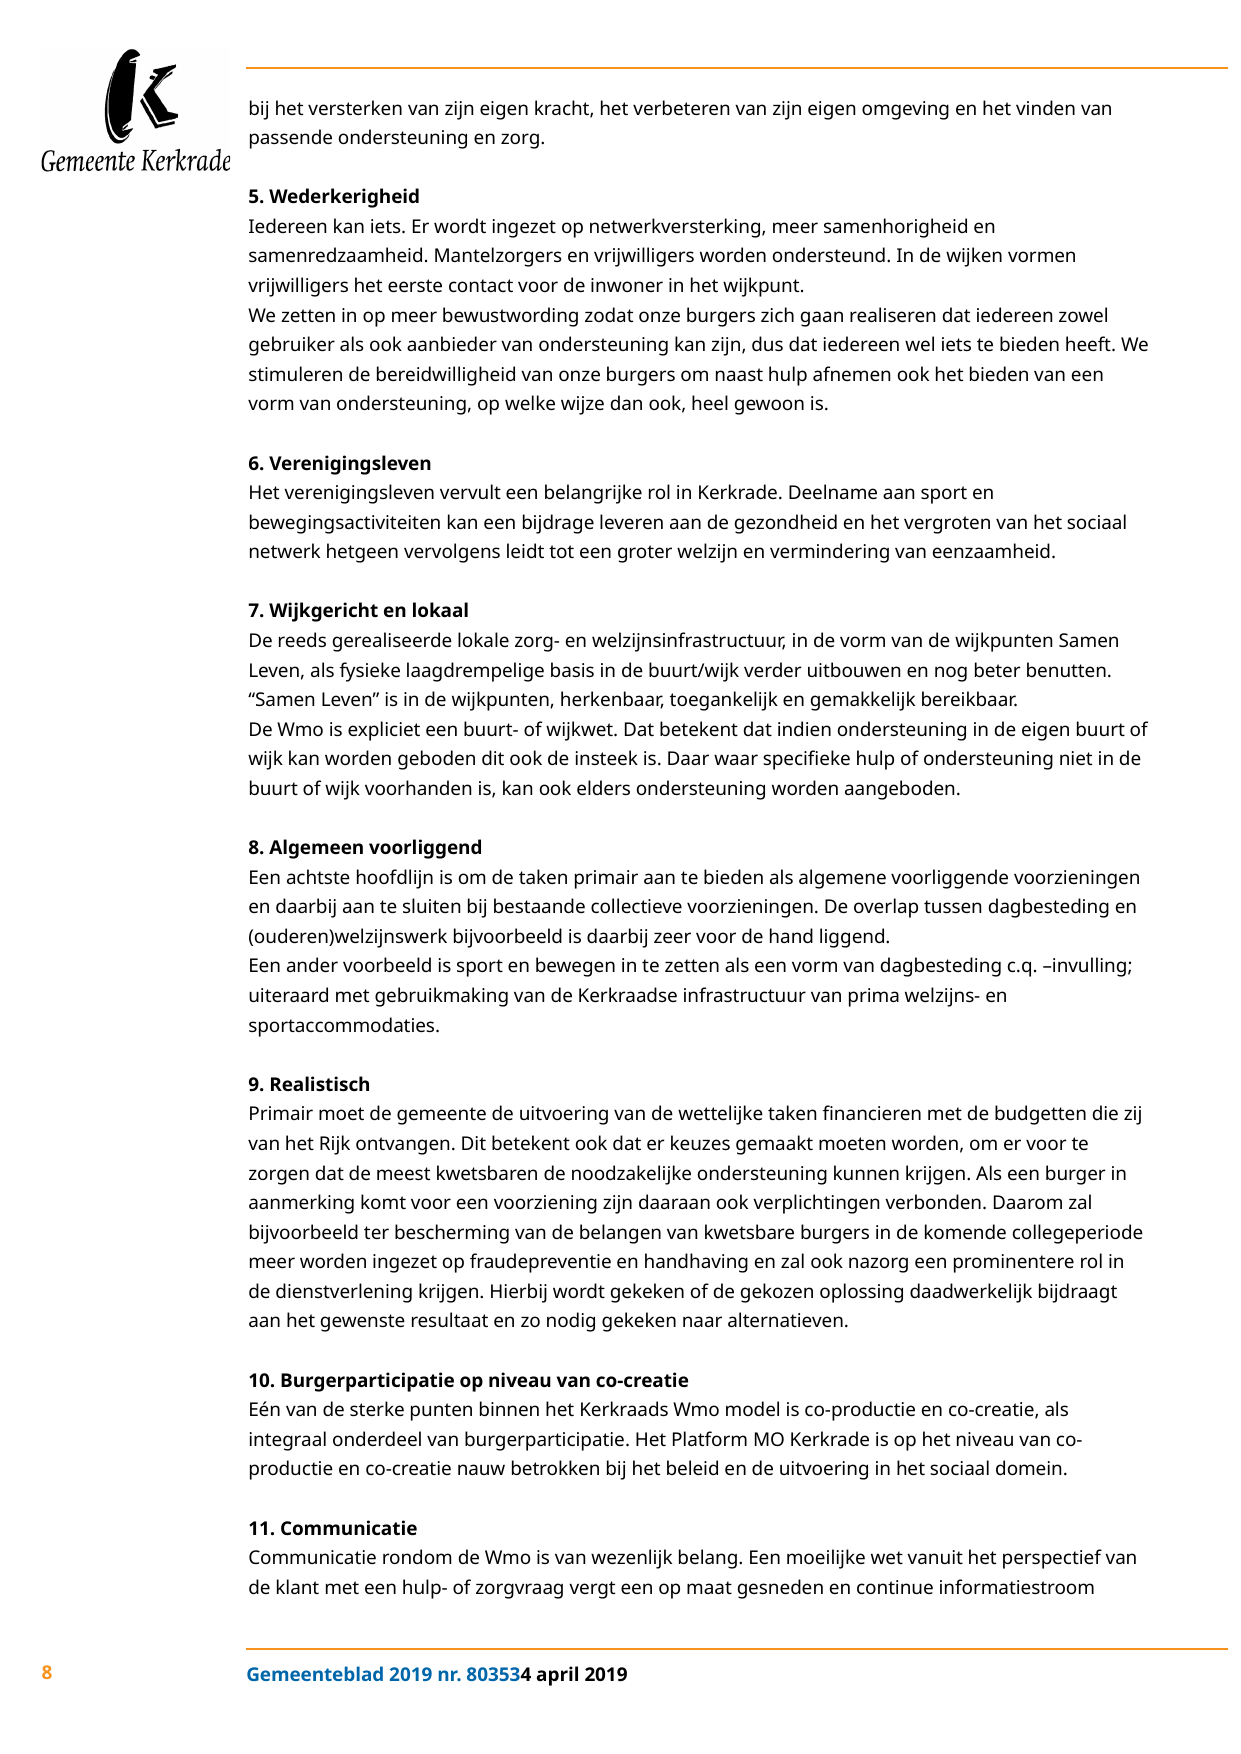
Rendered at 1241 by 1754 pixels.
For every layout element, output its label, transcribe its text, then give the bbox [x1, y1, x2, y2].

text Een ander voorbeeld is sport en bewegen in te zetten als een vorm van dagbesteding c.q. –invulling; uiteraard met gebruikmaking van de Kerkraadse infrastructuur van prima welzijns- en sportaccommodaties. [248, 953, 1152, 1038]
text De Wmo is expliciet een buurt- of wijkwet. Dat betekent dat indien ondersteuning in de eigen buurt of wijk kan worden geboden dit ook de insteek is. Daar waar specifieke hulp of ondersteuning niet in de buurt of wijk voorhanden is, kan ook elders ondersteuning worden aangeboden. [248, 716, 1152, 801]
text 11. Communicatie [248, 1515, 1152, 1541]
text Communicatie rondom de Wmo is van wezenlijk belang. Een moeilijke wet vanuit het perspectief van de klant met een hulp- of zorgvraag vergt een op maat gesneden en continue informatiestroom [248, 1544, 1152, 1600]
text 7. Wijkgericht en lokaal [248, 598, 1152, 623]
text 8. Algemeen voorliggend [248, 834, 1152, 860]
text Iedereen kan iets. Er wordt ingezet op netwerkversterking, meer samenhorigheid en samenredzaamheid. Mantelzorgers en vrijwilligers worden ondersteund. In de wijken vormen vrijwilligers het eerste contact voor de inwoner in het wijkpunt. [248, 213, 1152, 298]
text Eén van de sterke punten binnen het Kerkraads Wmo model is co-productie en co-creatie, als integraal onderdeel van burgerparticipatie. Het Platform MO Kerkrade is op het niveau van co-productie en co-creatie nauw betrokken bij het beleid en de uitvoering in het sociaal domein. [248, 1396, 1152, 1481]
text Primair moet de gemeente de uitvoering van de wettelijke taken financieren met de budgetten die zij van het Rijk ontvangen. Dit betekent ook dat er keuzes gemaakt moeten worden, om er voor te zorgen dat de meest kwetsbaren de noodzakelijke ondersteuning kunnen krijgen. Als een burger in aanmerking komt voor een voorziening zijn daaraan ook verplichtingen verbonden. Daarom zal bijvoorbeeld ter bescherming van de belangen van kwetsbare burgers in de komende collegeperiode meer worden ingezet op fraudepreventie en handhaving en zal ook nazorg een prominentere rol in de dienstverlening krijgen. Hierbij wordt gekeken of de gekozen oplossing daadwerkelijk bijdraagt aan het gewenste resultaat en zo nodig gekeken naar alternatieven. [248, 1101, 1152, 1333]
text 6. Verenigingsleven [248, 450, 1152, 476]
text De reeds gerealiseerde lokale zorg- en welzijnsinfrastructuur, in de vorm van de wijkpunten Samen Leven, als fysieke laagdrempelige basis in de buurt/wijk verder uitbouwen en nog beter benutten. “Samen Leven” is in de wijkpunten, herkenbaar, toegankelijk en gemakkelijk bereikbaar. [248, 627, 1152, 712]
text 10. Burgerparticipatie op niveau van co-creatie [248, 1367, 1152, 1393]
text 9. Realistisch [248, 1071, 1152, 1097]
text Het verenigingsleven vervult een belangrijke rol in Kerkrade. Deelname aan sport en bewegingsactiviteiten kan een bijdrage leveren aan de gezondheid en het vergroten van het sociaal netwerk hetgeen vervolgens leidt tot een groter welzijn en vermindering van eenzaamheid. [248, 479, 1152, 564]
picture [41, 47, 231, 172]
text bij het versterken van zijn eigen kracht, het verbeteren van zijn eigen omgeving en het vinden van passende ondersteuning en zorg. [248, 95, 1152, 150]
text We zetten in op meer bewustwording zodat onze burgers zich gaan realiseren dat iedereen zowel gebruiker als ook aanbieder van ondersteuning kan zijn, dus dat iedereen wel iets te bieden heeft. We stimuleren de bereidwilligheid van onze burgers om naast hulp afnemen ook het bieden van een vorm van ondersteuning, op welke wijze dan ook, heel gewoon is. [248, 302, 1152, 416]
text Een achtste hoofdlijn is om de taken primair aan te bieden als algemene voorliggende voorzieningen en daarbij aan te sluiten bij bestaande collectieve voorzieningen. De overlap tussen dagbesteding en (ouderen)welzijnswerk bijvoorbeeld is daarbij zeer voor de hand liggend. [248, 864, 1152, 949]
text 5. Wederkerigheid [248, 183, 1152, 209]
